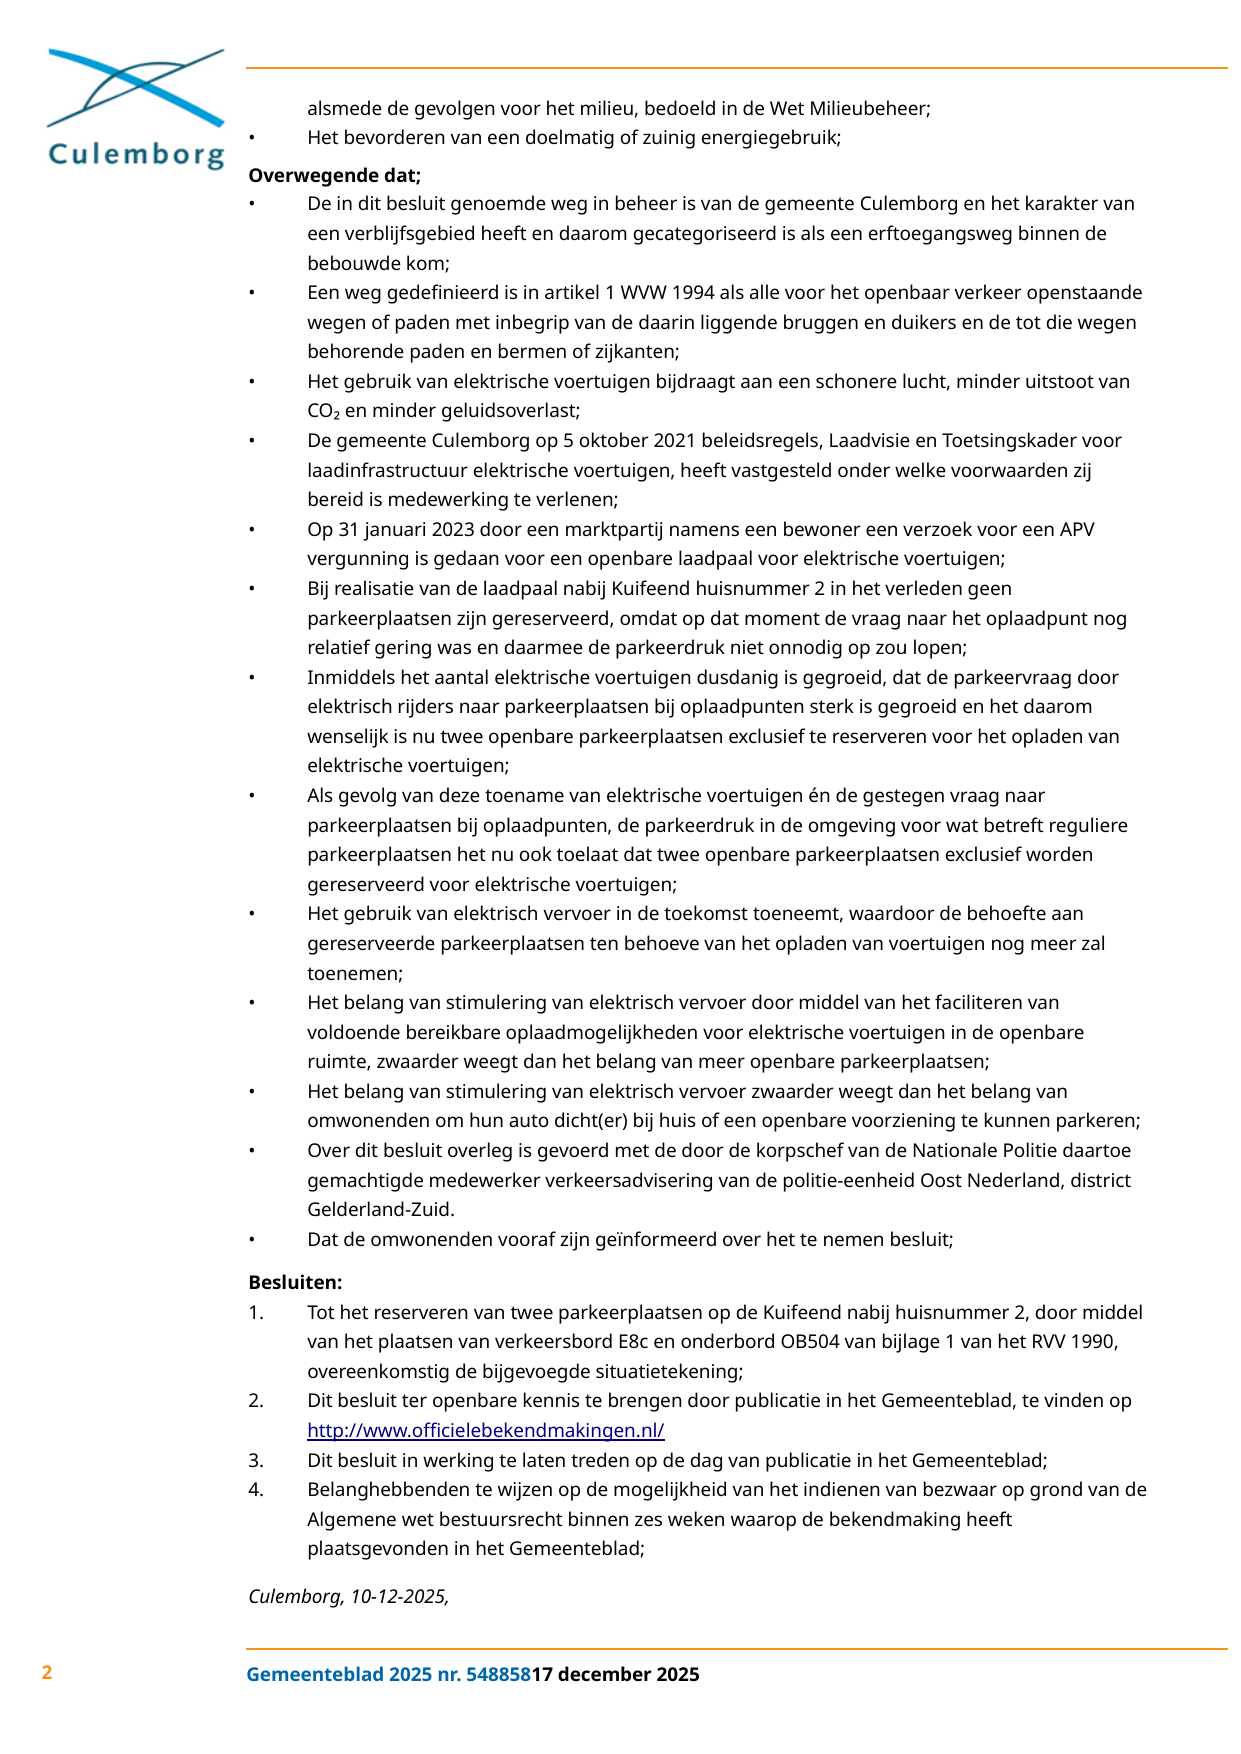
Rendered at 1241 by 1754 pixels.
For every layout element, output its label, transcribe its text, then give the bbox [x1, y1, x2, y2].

list Het belang van stimulering van elektrisch vervoer door middel van het faciliteren van voldoende bereikbare oplaadmogelijkheden voor elektrische voertuigen in de openbare ruimte, zwaarder weegt dan het belang van meer openbare parkeerplaatsen; [248, 989, 1152, 1074]
list alsmede de gevolgen voor het milieu, bedoeld in de Wet Milieubeheer; [248, 95, 1152, 121]
list Belanghebbenden te wijzen op de mogelijkheid van het indienen van bezwaar op grond van de Algemene wet bestuursrecht binnen zes weken waarop de bekendmaking heeft plaatsgevonden in het Gemeenteblad; [248, 1476, 1152, 1561]
list Het gebruik van elektrisch vervoer in de toekomst toeneemt, waardoor de behoefte aan gereserveerde parkeerplaatsen ten behoeve van het opladen van voertuigen nog meer zal toenemen; [248, 901, 1152, 986]
list Op 31 januari 2023 door een marktpartij namens een bewoner een verzoek voor een APV vergunning is gedaan voor een openbare laadpaal voor elektrische voertuigen; [248, 516, 1152, 571]
list Als gevolg van deze toename van elektrische voertuigen én de gestegen vraag naar parkeerplaatsen bij oplaadpunten, de parkeerdruk in de omgeving voor wat betreft reguliere parkeerplaatsen het nu ook toelaat dat twee openbare parkeerplaatsen exclusief worden gereserveerd voor elektrische voertuigen; [248, 782, 1152, 897]
list Over dit besluit overleg is gevoerd met de door de korpschef van de Nationale Politie daartoe gemachtigde medewerker verkeersadvisering van de politie-eenheid Oost Nederland, district Gelderland-Zuid. [248, 1137, 1152, 1222]
list Dit besluit ter openbare kennis te brengen door publicatie in het Gemeenteblad, te vinden op http://www.officielebekendmakingen.nl/ [248, 1388, 1152, 1443]
list Een weg gedefinieerd is in artikel 1 WVW 1994 als alle voor het openbaar verkeer openstaande wegen of paden met inbegrip van de daarin liggende bruggen en duikers en de tot die wegen behorende paden en bermen of zijkanten; [248, 279, 1152, 364]
list De gemeente Culemborg op 5 oktober 2021 beleidsregels, Laadvisie en Toetsingskader voor laadinfrastructuur elektrische voertuigen, heeft vastgesteld onder welke voorwaarden zij bereid is medewerking te verlenen; [248, 427, 1152, 512]
text Overwegende dat; [248, 162, 1152, 188]
list Inmiddels het aantal elektrische voertuigen dusdanig is gegroeid, dat de parkeervraag door elektrisch rijders naar parkeerplaatsen bij oplaadpunten sterk is gegroeid en het daarom wenselijk is nu twee openbare parkeerplaatsen exclusief te reserveren voor het opladen van elektrische voertuigen; [248, 664, 1152, 778]
list Dat de omwonenden vooraf zijn geïnformeerd over het te nemen besluit; [248, 1226, 1152, 1252]
list Het gebruik van elektrische voertuigen bijdraagt aan een schonere lucht, minder uitstoot van CO₂ en minder geluidsoverlast; [248, 368, 1152, 423]
list De in dit besluit genoemde weg in beheer is van de gemeente Culemborg en het karakter van een verblijfsgebied heeft en daarom gecategoriseerd is als een erftoegangsweg binnen de bebouwde kom; [248, 191, 1152, 276]
list Bij realisatie van de laadpaal nabij Kuifeend huisnummer 2 in het verleden geen parkeerplaatsen zijn gereserveerd, omdat op dat moment de vraag naar het oplaadpunt nog relatief gering was en daarmee de parkeerdruk niet onnodig op zou lopen; [248, 575, 1152, 660]
list Dit besluit in werking te laten treden op de dag van publicatie in het Gemeenteblad; [248, 1447, 1152, 1472]
picture [41, 47, 231, 172]
list Tot het reserveren van twee parkeerplaatsen op de Kuifeend nabij huisnummer 2, door middel van het plaatsen van verkeersbord E8c en onderbord OB504 van bijlage 1 van het RVV 1990, overeenkomstig de bijgevoegde situatietekening; [248, 1299, 1152, 1384]
list Het belang van stimulering van elektrisch vervoer zwaarder weegt dan het belang van omwonenden om hun auto dicht(er) bij huis of een openbare voorziening te kunnen parkeren; [248, 1078, 1152, 1133]
text Culemborg, 10-12-2025, [248, 1583, 1152, 1609]
text Besluiten: [248, 1269, 1152, 1295]
list Het bevorderen van een doelmatig of zuinig energiegebruik; [248, 124, 1152, 150]
